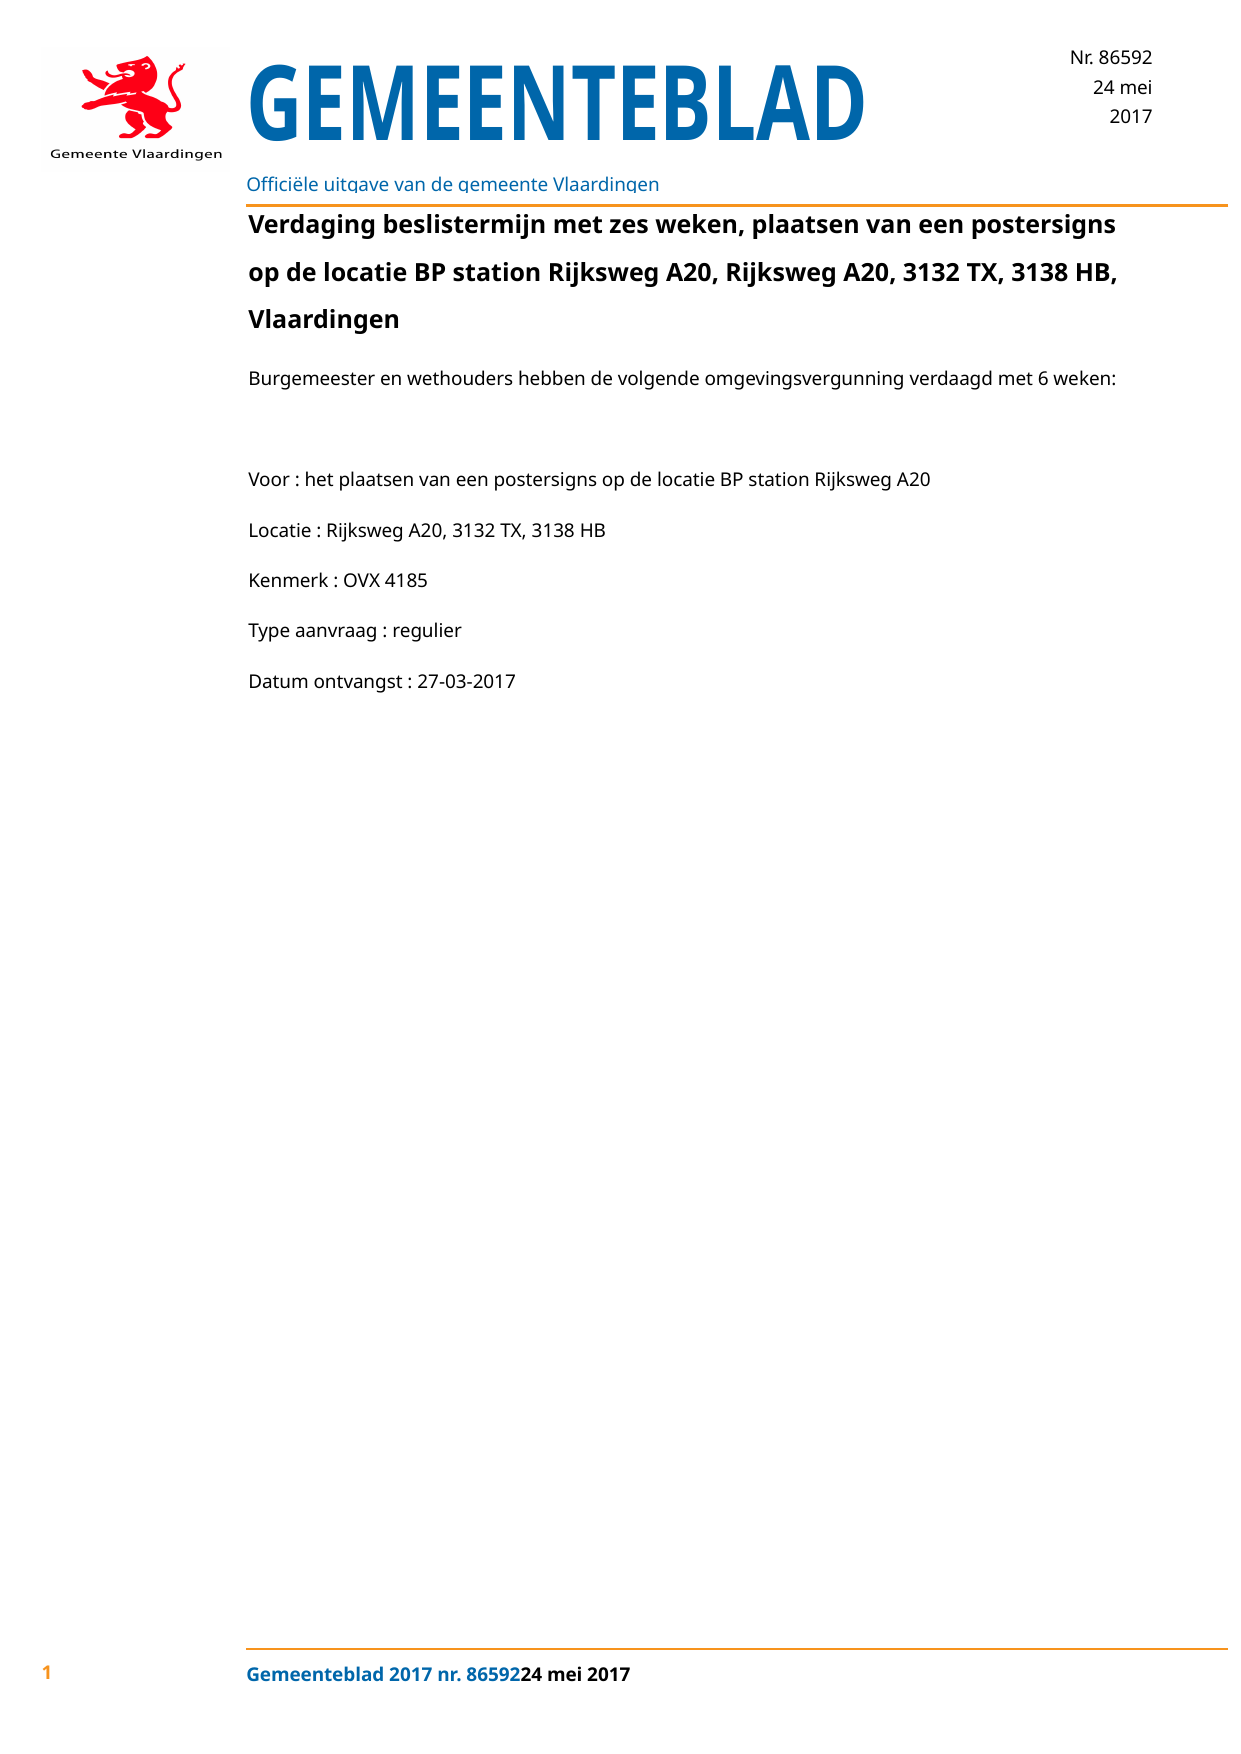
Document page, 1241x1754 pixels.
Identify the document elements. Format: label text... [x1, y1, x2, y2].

picture [41, 47, 231, 172]
text Voor : het plaatsen van een postersigns op de locatie BP station Rijksweg A20 [248, 466, 1152, 492]
text Datum ontvangst : 27-03-2017 [248, 668, 1152, 694]
text Locatie : Rijksweg A20, 3132 TX, 3138 HB [248, 517, 1152, 542]
text Burgemeester en wethouders hebben de volgende omgevingsvergunning verdaagd met 6 weken: [248, 366, 1152, 391]
text Type aanvraag : regulier [248, 618, 1152, 643]
text Verdaging beslistermijn met zes weken, plaatsen van een postersigns op de locatie BP station Rijksweg A20, Rijksweg A20, 3132 TX, 3138 HB, Vlaardingen [248, 207, 1152, 336]
text Kenmerk : OVX 4185 [248, 567, 1152, 593]
